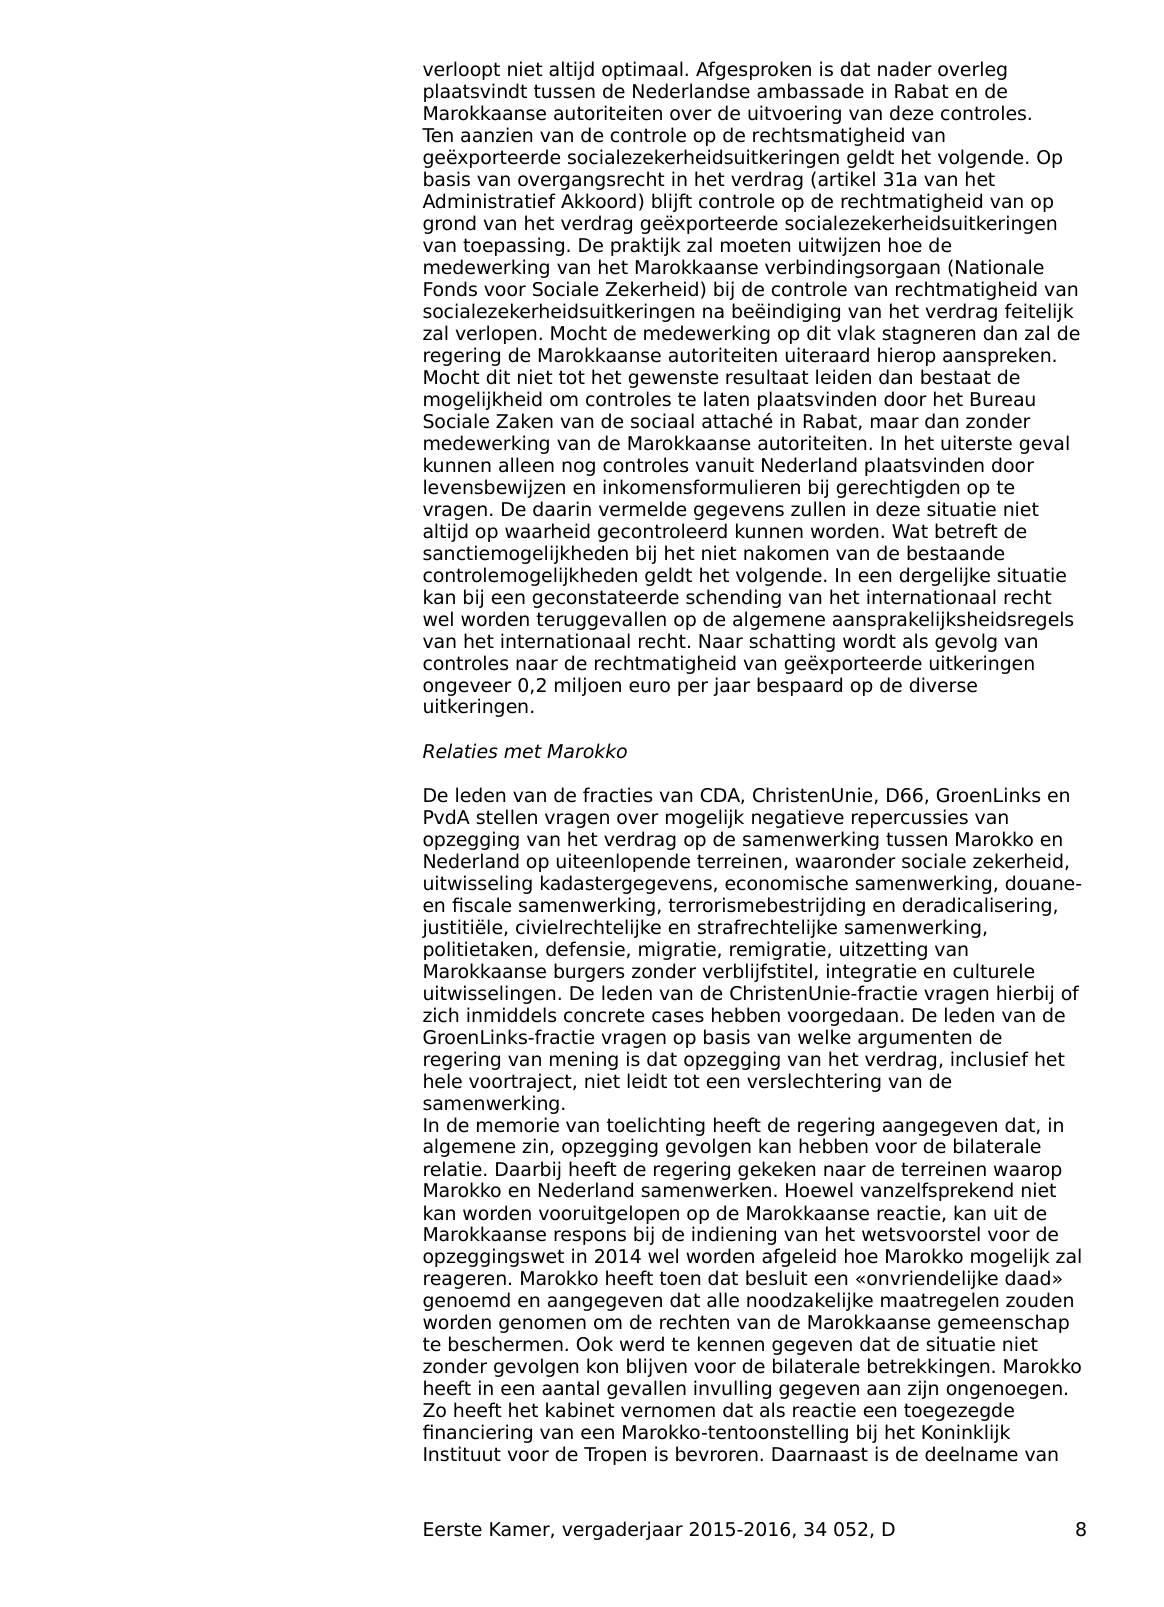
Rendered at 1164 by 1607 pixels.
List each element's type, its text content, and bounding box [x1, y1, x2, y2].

subtitle Relaties met Marokko [422, 741, 1087, 763]
text De leden van de fracties van CDA, ChristenUnie, D66, GroenLinks en PvdA stellen vragen over mogelijk negatieve repercussies van opzegging van het verdrag op de samenwerking tussen Marokko en Nederland op uiteenlopende terreinen, waaronder sociale zekerheid, uitwisseling kadastergegevens, economische samenwerking, douane- en fiscale samenwerking, terrorismebestrijding en deradicalisering, justitiële, civielrechtelijke en strafrechtelijke samenwerking, politietaken, defensie, migratie, remigratie, uitzetting van Marokkaanse burgers zonder verblijfstitel, integratie en culturele uitwisselingen. De leden van de ChristenUnie-fractie vragen hierbij of zich inmiddels concrete cases hebben voorgedaan. De leden van de GroenLinks-fractie vragen op basis van welke argumenten de regering van mening is dat opzegging van het verdrag, inclusief het hele voortraject, niet leidt tot een verslechtering van de samenwerking. [422, 785, 1087, 1114]
text verloopt niet altijd optimaal. Afgesproken is dat nader overleg plaatsvindt tussen de Nederlandse ambassade in Rabat en de Marokkaanse autoriteiten over de uitvoering van deze controles. [422, 59, 1087, 125]
text In de memorie van toelichting heeft de regering aangegeven dat, in algemene zin, opzegging gevolgen kan hebben voor de bilaterale relatie. Daarbij heeft de regering gekeken naar de terreinen waarop Marokko en Nederland samenwerken. Hoewel vanzelfsprekend niet kan worden vooruitgelopen op de Marokkaanse reactie, kan uit de Marokkaanse respons bij de indiening van het wetsvoorstel voor de opzeggingswet in 2014 wel worden afgeleid hoe Marokko mogelijk zal reageren. Marokko heeft toen dat besluit een «onvriendelijke daad» genoemd en aangegeven dat alle noodzakelijke maatregelen zouden worden genomen om de rechten van de Marokkaanse gemeenschap te beschermen. Ook werd te kennen gegeven dat de situatie niet zonder gevolgen kon blijven voor de bilaterale betrekkingen. Marokko heeft in een aantal gevallen invulling gegeven aan zijn ongenoegen. Zo heeft het kabinet vernomen dat als reactie een toegezegde financiering van een Marokko-tentoonstelling bij het Koninklijk Instituut voor de Tropen is bevroren. Daarnaast is de deelname van [422, 1114, 1087, 1466]
text Ten aanzien van de controle op de rechtsmatigheid van geëxporteerde socialezekerheidsuitkeringen geldt het volgende. Op basis van overgangsrecht in het verdrag (artikel 31a van het Administratief Akkoord) blijft controle op de rechtmatigheid van op grond van het verdrag geëxporteerde socialezekerheidsuitkeringen van toepassing. De praktijk zal moeten uitwijzen hoe de medewerking van het Marokkaanse verbindingsorgaan (Nationale Fonds voor Sociale Zekerheid) bij de controle van rechtmatigheid van socialezekerheidsuitkeringen na beëindiging van het verdrag feitelijk zal verlopen. Mocht de medewerking op dit vlak stagneren dan zal de regering de Marokkaanse autoriteiten uiteraard hierop aanspreken. Mocht dit niet tot het gewenste resultaat leiden dan bestaat de mogelijkheid om controles te laten plaatsvinden door het Bureau Sociale Zaken van de sociaal attaché in Rabat, maar dan zonder medewerking van de Marokkaanse autoriteiten. In het uiterste geval kunnen alleen nog controles vanuit Nederland plaatsvinden door levensbewijzen en inkomensformulieren bij gerechtigden op te vragen. De daarin vermelde gegevens zullen in deze situatie niet altijd op waarheid gecontroleerd kunnen worden. Wat betreft de sanctiemogelijkheden bij het niet nakomen van de bestaande controlemogelijkheden geldt het volgende. In een dergelijke situatie kan bij een geconstateerde schending van het internationaal recht wel worden teruggevallen op de algemene aansprakelijksheidsregels van het internationaal recht. Naar schatting wordt als gevolg van controles naar de rechtmatigheid van geëxporteerde uitkeringen ongeveer 0,2 miljoen euro per jaar bespaard op de diverse uitkeringen. [422, 125, 1087, 718]
